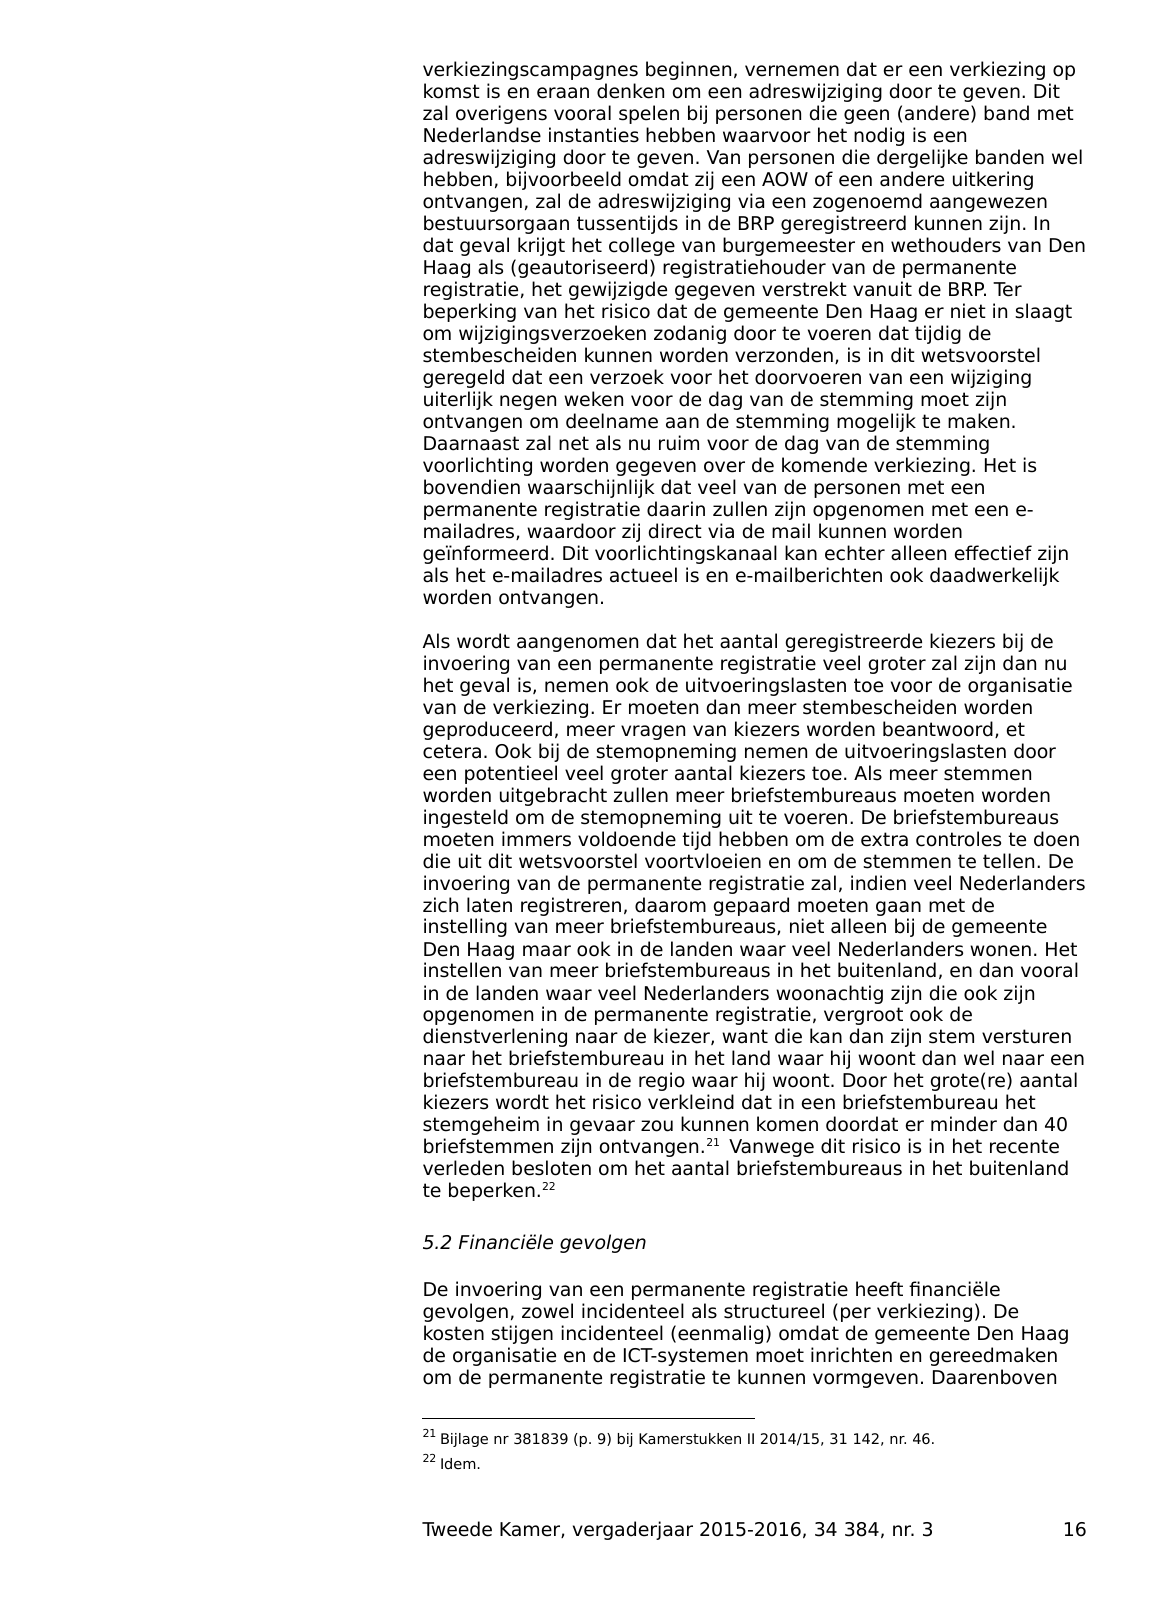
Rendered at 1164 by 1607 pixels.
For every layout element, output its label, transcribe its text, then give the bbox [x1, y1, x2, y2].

text Als wordt aangenomen dat het aantal geregistreerde kiezers bij de invoering van een permanente registratie veel groter zal zijn dan nu het geval is, nemen ook de uitvoeringslasten toe voor de organisatie van de verkiezing. Er moeten dan meer stembescheiden worden geproduceerd, meer vragen van kiezers worden beantwoord, et cetera. Ook bij de stemopneming nemen de uitvoeringslasten door een potentieel veel groter aantal kiezers toe. Als meer stemmen worden uitgebracht zullen meer briefstembureaus moeten worden ingesteld om de stemopneming uit te voeren. De briefstembureaus moeten immers voldoende tijd hebben om de extra controles te doen die uit dit wetsvoorstel voortvloeien en om de stemmen te tellen. De invoering van de permanente registratie zal, indien veel Nederlanders zich laten registreren, daarom gepaard moeten gaan met de instelling van meer briefstembureaus, niet alleen bij de gemeente Den Haag maar ook in de landen waar veel Nederlanders wonen. Het instellen van meer briefstembureaus in het buitenland, en dan vooral in de landen waar veel Nederlanders woonachtig zijn die ook zijn opgenomen in de permanente registratie, vergroot ook de dienstverlening naar de kiezer, want die kan dan zijn stem versturen naar het briefstembureau in het land waar hij woont dan wel naar een briefstembureau in de regio waar hij woont. Door het grote(re) aantal kiezers wordt het risico verkleind dat in een briefstembureau het stemgeheim in gevaar zou kunnen komen doordat er minder dan 40 briefstemmen zijn ontvangen. Vanwege dit risico is in het recente verleden besloten om het aantal briefstembureaus in het buitenland te beperken. [422, 631, 1087, 1202]
text Idem. [422, 1452, 1087, 1474]
text verkiezingscampagnes beginnen, vernemen dat er een verkiezing op komst is en eraan denken om een adreswijziging door te geven. Dit zal overigens vooral spelen bij personen die geen (andere) band met Nederlandse instanties hebben waarvoor het nodig is een adreswijziging door te geven. Van personen die dergelijke banden wel hebben, bijvoorbeeld omdat zij een AOW of een andere uitkering ontvangen, zal de adreswijziging via een zogenoemd aangewezen bestuursorgaan tussentijds in de BRP geregistreerd kunnen zijn. In dat geval krijgt het college van burgemeester en wethouders van Den Haag als (geautoriseerd) registratiehouder van de permanente registratie, het gewijzigde gegeven verstrekt vanuit de BRP. Ter beperking van het risico dat de gemeente Den Haag er niet in slaagt om wijzigingsverzoeken zodanig door te voeren dat tijdig de stembescheiden kunnen worden verzonden, is in dit wetsvoorstel geregeld dat een verzoek voor het doorvoeren van een wijziging uiterlijk negen weken voor de dag van de stemming moet zijn ontvangen om deelname aan de stemming mogelijk te maken. Daarnaast zal net als nu ruim voor de dag van de stemming voorlichting worden gegeven over de komende verkiezing. Het is bovendien waarschijnlijk dat veel van de personen met een permanente registratie daarin zullen zijn opgenomen met een e-mailadres, waardoor zij direct via de mail kunnen worden geïnformeerd. Dit voorlichtingskanaal kan echter alleen effectief zijn als het e-mailadres actueel is en e-mailberichten ook daadwerkelijk worden ontvangen. [422, 59, 1087, 608]
text De invoering van een permanente registratie heeft financiële gevolgen, zowel incidenteel als structureel (per verkiezing). De kosten stijgen incidenteel (eenmalig) omdat de gemeente Den Haag de organisatie en de ICT-systemen moet inrichten en gereedmaken om de permanente registratie te kunnen vormgeven. Daarenboven [422, 1279, 1087, 1389]
subtitle 5.2 Financiële gevolgen [422, 1232, 1087, 1254]
text Bijlage nr 381839 (p. 9) bij Kamerstukken II 2014/15, 31 142, nr. 46. [422, 1427, 1087, 1449]
